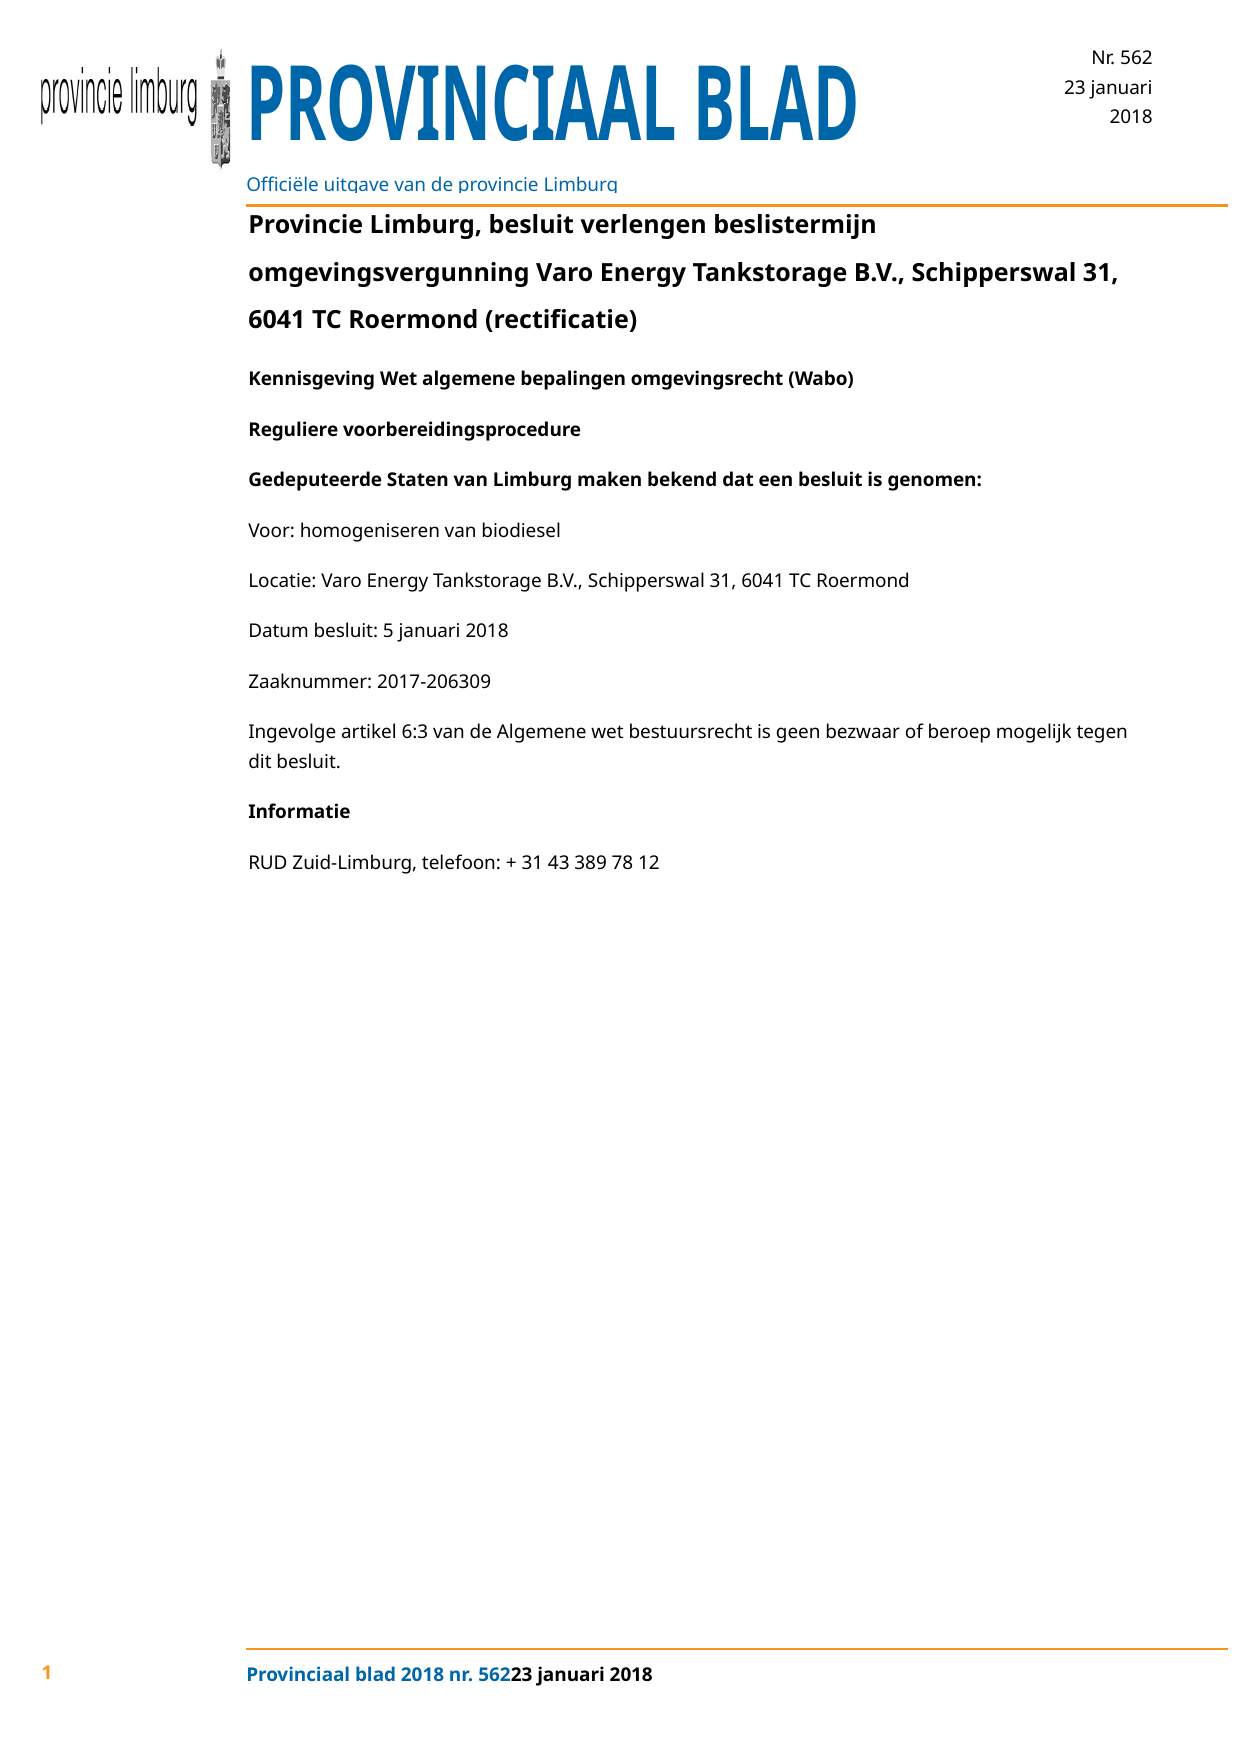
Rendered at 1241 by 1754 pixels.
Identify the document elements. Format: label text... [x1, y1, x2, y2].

text Ingevolge artikel 6:3 van de Algemene wet bestuursrecht is geen bezwaar of beroep mogelijk tegen dit besluit. [248, 718, 1152, 774]
text Reguliere voorbereidingsprocedure [248, 416, 1152, 442]
text Provincie Limburg, besluit verlengen beslistermijn omgevingsvergunning Varo Energy Tankstorage B.V., Schipperswal 31, 6041 TC Roermond (rectificatie) [248, 207, 1152, 336]
text Kennisgeving Wet algemene bepalingen omgevingsrecht (Wabo) [248, 366, 1152, 391]
text Voor: homogeniseren van biodiesel [248, 517, 1152, 542]
text Gedeputeerde Staten van Limburg maken bekend dat een besluit is genomen: [248, 466, 1152, 492]
text Locatie: Varo Energy Tankstorage B.V., Schipperswal 31, 6041 TC Roermond [248, 567, 1152, 593]
text Informatie [248, 798, 1152, 824]
text RUD Zuid-Limburg, telefoon: + 31 43 389 78 12 [248, 849, 1152, 874]
text Zaaknummer: 2017-206309 [248, 668, 1152, 694]
text Datum besluit: 5 januari 2018 [248, 618, 1152, 643]
picture [41, 47, 231, 172]
